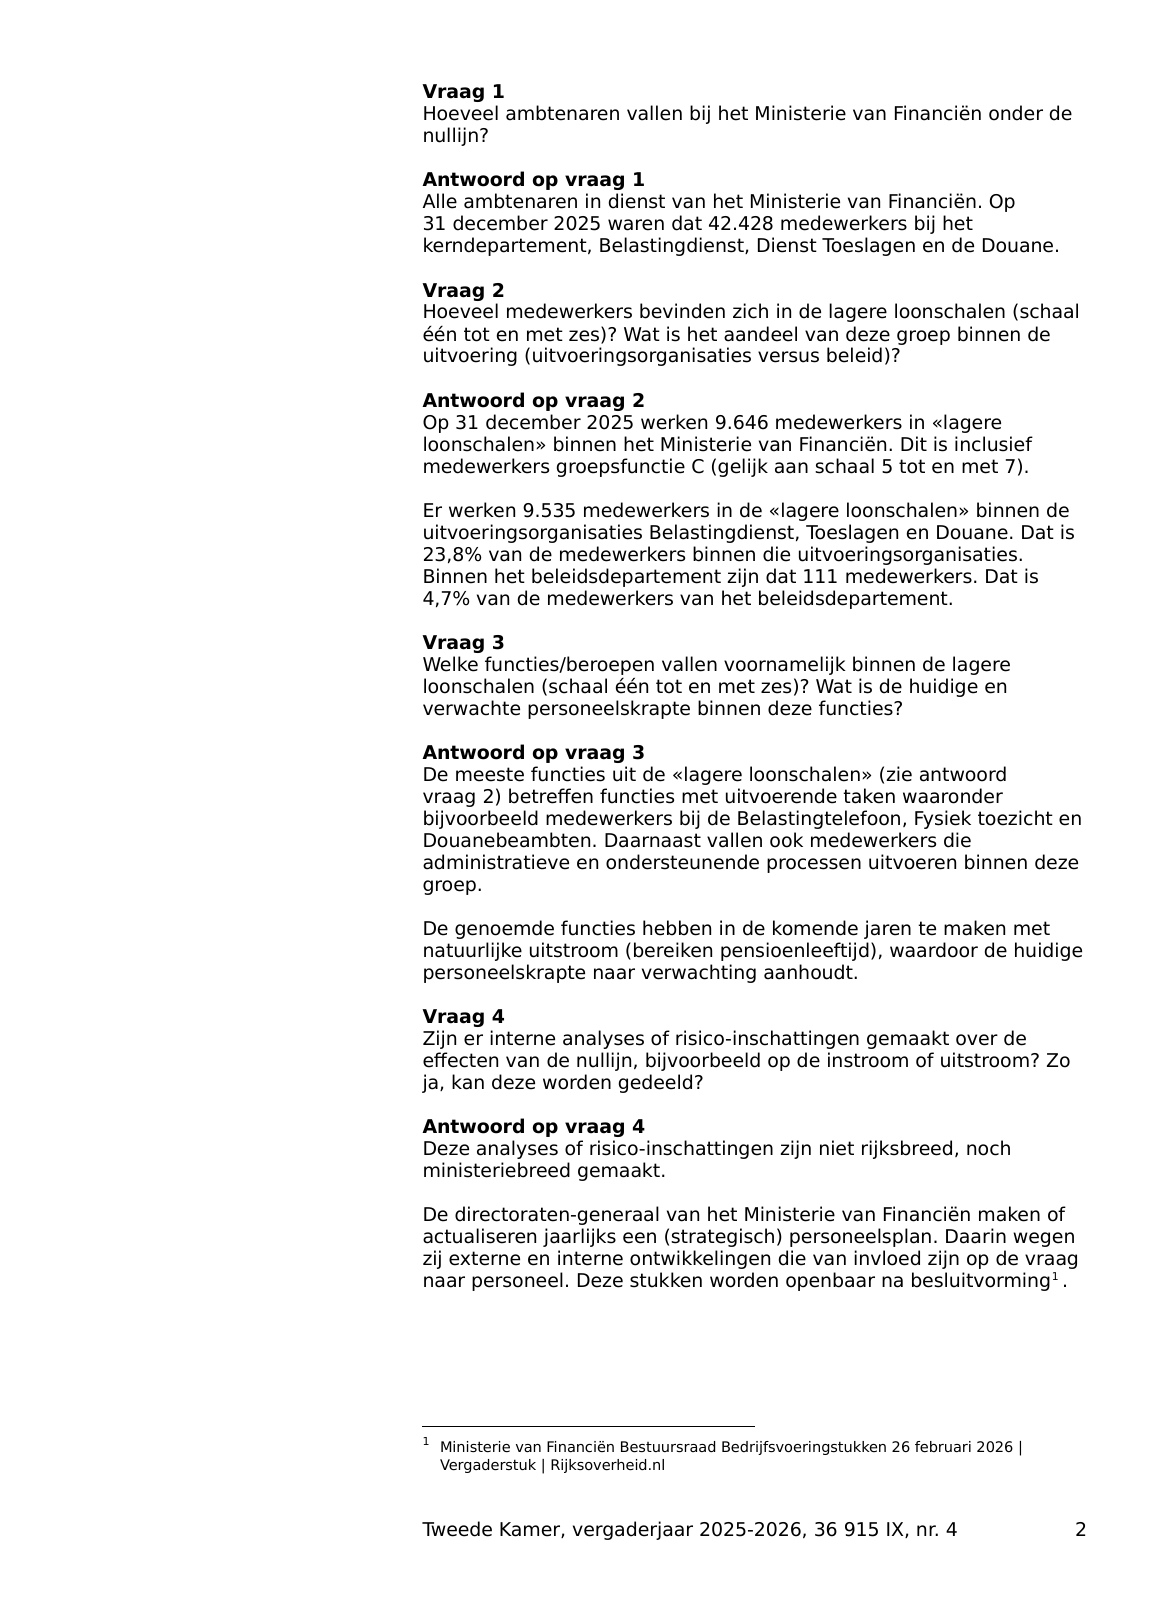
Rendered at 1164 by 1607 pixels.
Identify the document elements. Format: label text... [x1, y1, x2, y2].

text Er werken 9.535 medewerkers in de «lagere loonschalen» binnen de uitvoeringsorganisaties Belastingdienst, Toeslagen en Douane. Dat is 23,8% van de medewerkers binnen die uitvoeringsorganisaties. Binnen het beleidsdepartement zijn dat 111 medewerkers. Dat is 4,7% van de medewerkers van het beleidsdepartement. [422, 500, 1087, 609]
text Alle ambtenaren in dienst van het Ministerie van Financiën. Op 31 december 2025 waren dat 42.428 medewerkers bij het kerndepartement, Belastingdienst, Dienst Toeslagen en de Douane. [422, 191, 1087, 257]
text Vraag 3 [422, 632, 1087, 654]
text Antwoord op vraag 2 [422, 389, 1087, 412]
text Antwoord op vraag 4 [422, 1116, 1087, 1138]
text Vraag 1 [422, 81, 1087, 103]
text Antwoord op vraag 3 [422, 742, 1087, 764]
text Vraag 2 [422, 279, 1087, 301]
text Vraag 4 [422, 1006, 1087, 1028]
text Zijn er interne analyses of risico-inschattingen gemaakt over de effecten van de nullijn, bijvoorbeeld op de instroom of uitstroom? Zo ja, kan deze worden gedeeld? [422, 1028, 1087, 1094]
text De genoemde functies hebben in de komende jaren te maken met natuurlijke uitstroom (bereiken pensioenleeftijd), waardoor de huidige personeelskrapte naar verwachting aanhoudt. [422, 918, 1087, 984]
text De directoraten-generaal van het Ministerie van Financiën maken of actualiseren jaarlijks een (strategisch) personeelsplan. Daarin wegen zij externe en interne ontwikkelingen die van invloed zijn op de vraag naar personeel. Deze stukken worden openbaar na besluitvorming. [422, 1204, 1087, 1292]
text Deze analyses of risico-inschattingen zijn niet rijksbreed, noch ministeriebreed gemaakt. [422, 1138, 1087, 1182]
text Welke functies/beroepen vallen voornamelijk binnen de lagere loonschalen (schaal één tot en met zes)? Wat is de huidige en verwachte personeelskrapte binnen deze functies? [422, 654, 1087, 720]
text Hoeveel medewerkers bevinden zich in de lagere loonschalen (schaal één tot en met zes)? Wat is het aandeel van deze groep binnen de uitvoering (uitvoeringsorganisaties versus beleid)? [422, 301, 1087, 367]
text Ministerie van Financiën Bestuursraad Bedrijfsvoeringstukken 26 februari 2026 | Vergaderstuk | Rijksoverheid.nl [422, 1435, 1087, 1474]
text Antwoord op vraag 1 [422, 169, 1087, 191]
text De meeste functies uit de «lagere loonschalen» (zie antwoord vraag 2) betreffen functies met uitvoerende taken waaronder bijvoorbeeld medewerkers bij de Belastingtelefoon, Fysiek toezicht en Douanebeambten. Daarnaast vallen ook medewerkers die administratieve en ondersteunende processen uitvoeren binnen deze groep. [422, 764, 1087, 896]
text Hoeveel ambtenaren vallen bij het Ministerie van Financiën onder de nullijn? [422, 103, 1087, 147]
text Op 31 december 2025 werken 9.646 medewerkers in «lagere loonschalen» binnen het Ministerie van Financiën. Dit is inclusief medewerkers groepsfunctie C (gelijk aan schaal 5 tot en met 7). [422, 412, 1087, 477]
